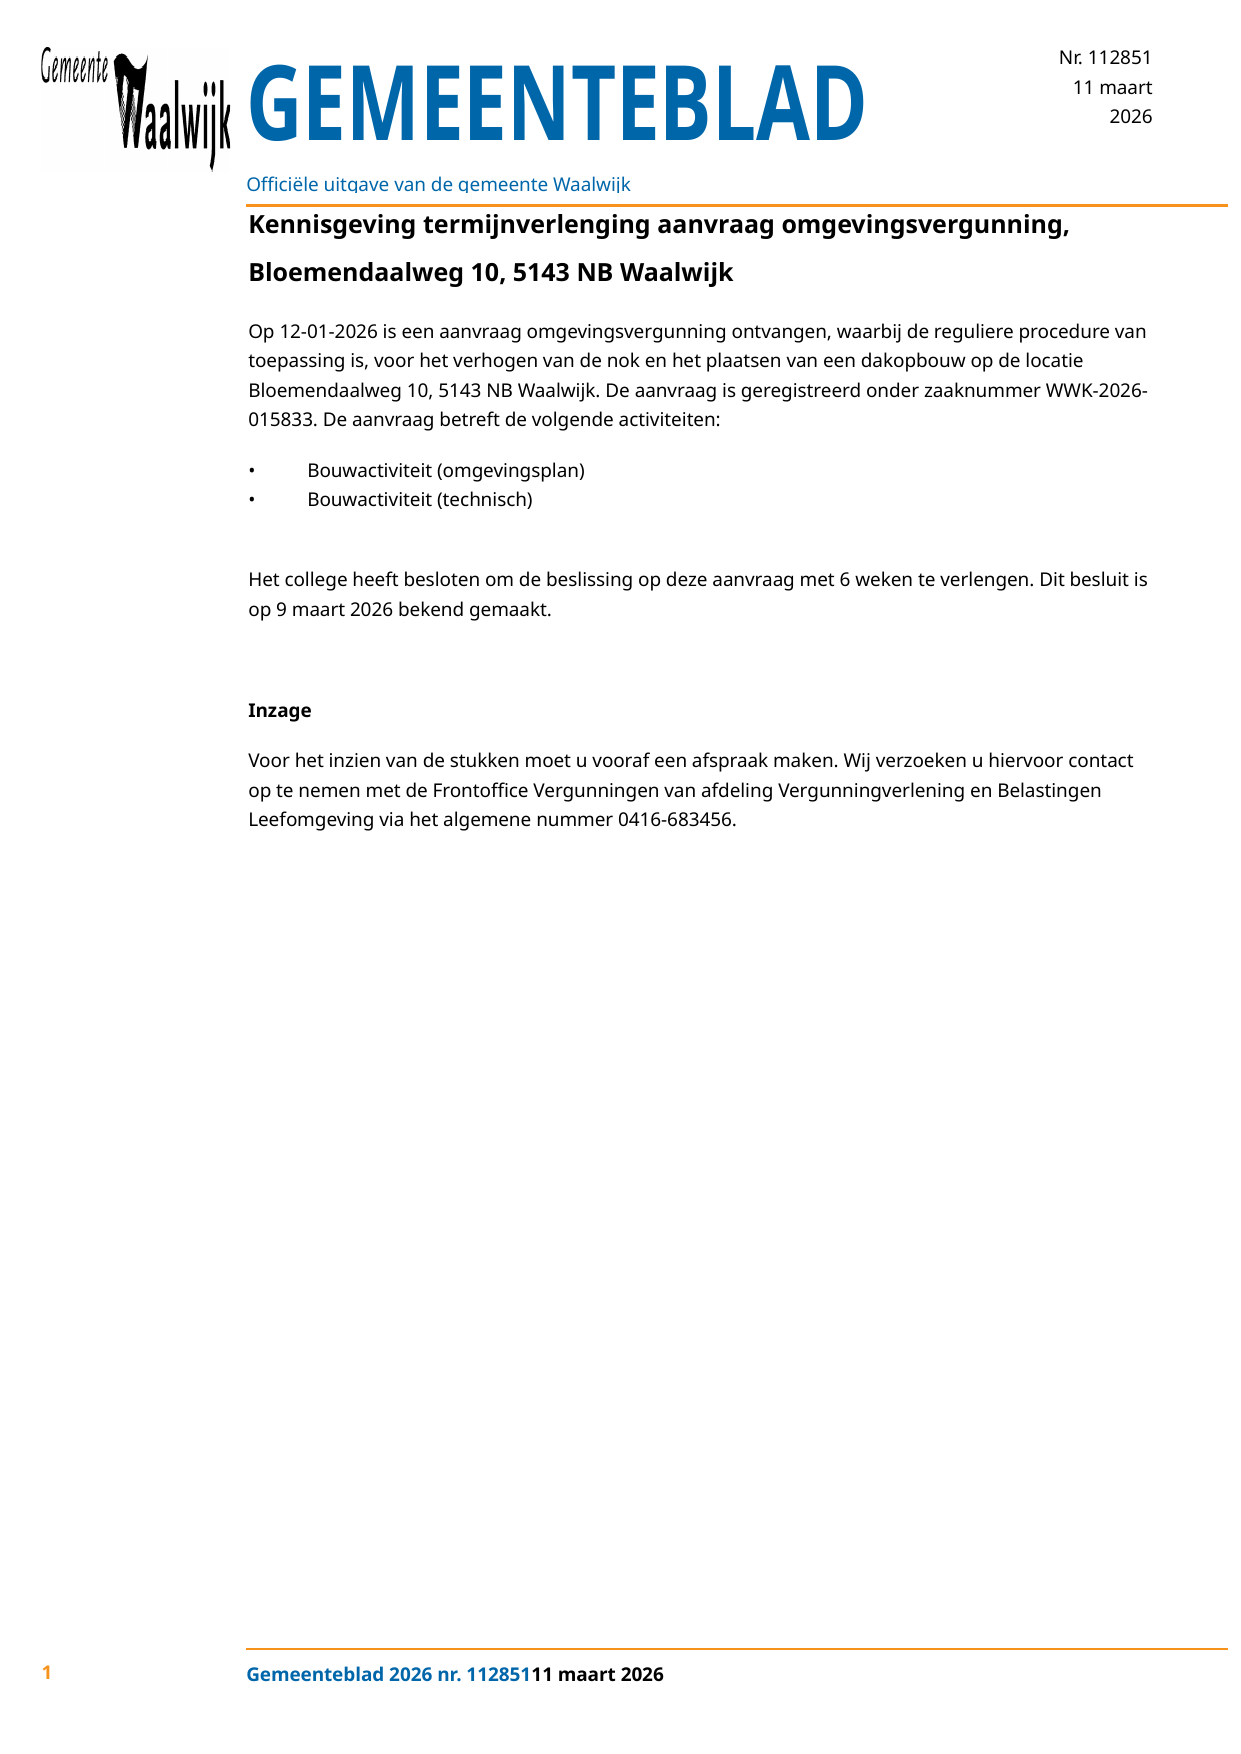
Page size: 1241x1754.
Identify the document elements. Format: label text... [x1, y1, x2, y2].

text Voor het inzien van de stukken moet u vooraf een afspraak maken. Wij verzoeken u hiervoor contact op te nemen met de Frontoffice Vergunningen van afdeling Vergunningverlening en Belastingen Leefomgeving via het algemene nummer 0416-683456. [248, 747, 1152, 832]
list Bouwactiviteit (technisch) [248, 487, 1152, 512]
text Op 12-01-2026 is een aanvraag omgevingsvergunning ontvangen, waarbij de reguliere procedure van toepassing is, voor het verhogen van de nok en het plaatsen van een dakopbouw op de locatie Bloemendaalweg 10, 5143 NB Waalwijk. De aanvraag is geregistreerd onder zaaknummer WWK-2026-015833. De aanvraag betreft de volgende activiteiten: [248, 318, 1152, 432]
picture [41, 47, 231, 172]
text Inzage [248, 697, 1152, 723]
text Het college heeft besloten om de beslissing op deze aanvraag met 6 weken te verlengen. Dit besluit is op 9 maart 2026 bekend gemaakt. [248, 567, 1152, 622]
list Bouwactiviteit (omgevingsplan) [248, 457, 1152, 483]
text Kennisgeving termijnverlenging aanvraag omgevingsvergunning, Bloemendaalweg 10, 5143 NB Waalwijk [248, 207, 1152, 288]
